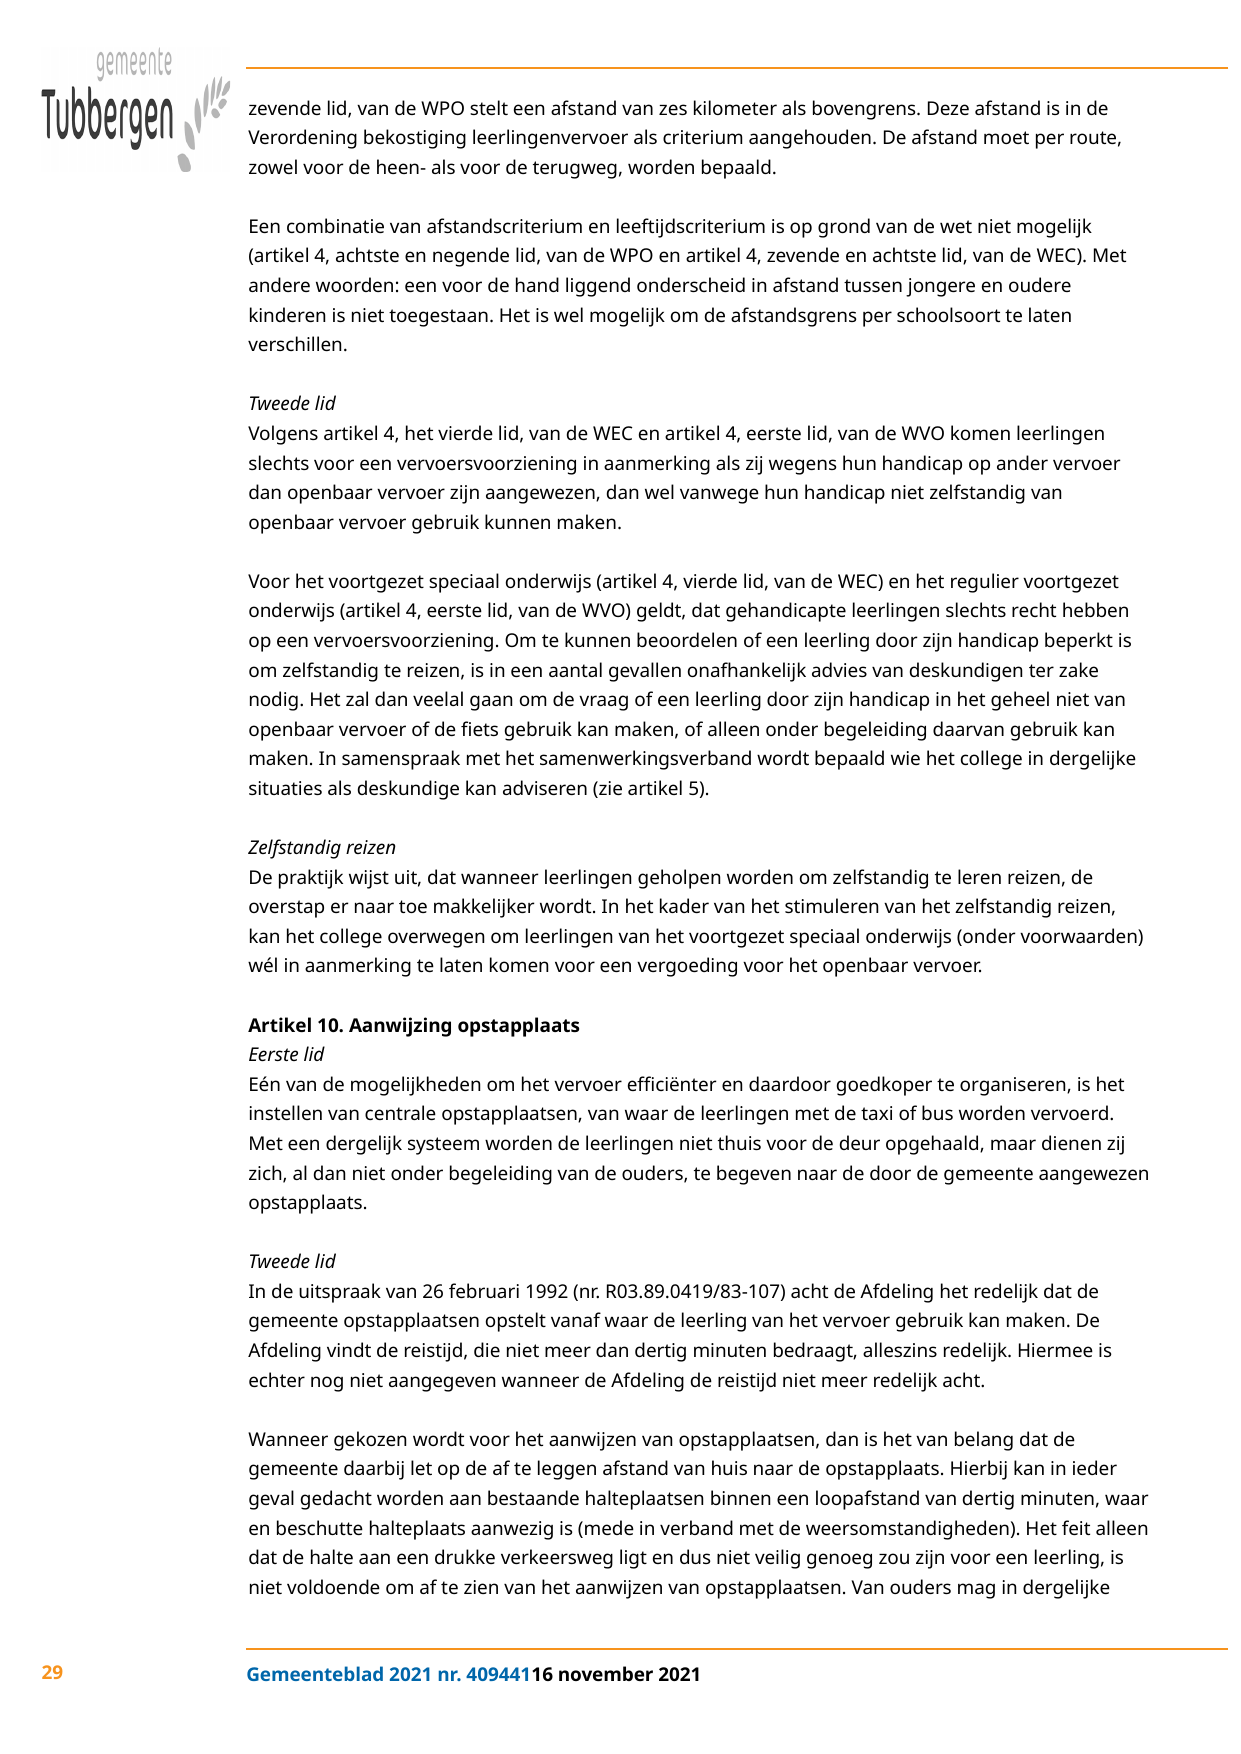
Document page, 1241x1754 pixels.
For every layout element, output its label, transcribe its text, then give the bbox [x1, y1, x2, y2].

text Eerste lid [248, 1041, 1152, 1067]
text Eén van de mogelijkheden om het vervoer efficiënter en daardoor goedkoper te organiseren, is het instellen van centrale opstapplaatsen, van waar de leerlingen met de taxi of bus worden vervoerd. Met een dergelijk systeem worden de leerlingen niet thuis voor de deur opgehaald, maar dienen zij zich, al dan niet onder begeleiding van de ouders, te begeven naar de door de gemeente aangewezen opstapplaats. [248, 1071, 1152, 1215]
text Volgens artikel 4, het vierde lid, van de WEC en artikel 4, eerste lid, van de WVO komen leerlingen slechts voor een vervoersvoorziening in aanmerking als zij wegens hun handicap op ander vervoer dan openbaar vervoer zijn aangewezen, dan wel vanwege hun handicap niet zelfstandig van openbaar vervoer gebruik kunnen maken. [248, 420, 1152, 535]
text In de uitspraak van 26 februari 1992 (nr. R03.89.0419/83-107) acht de Afdeling het redelijk dat de gemeente opstapplaatsen opstelt vanaf waar de leerling van het vervoer gebruik kan maken. De Afdeling vindt de reistijd, die niet meer dan dertig minuten bedraagt, alleszins redelijk. Hiermee is echter nog niet aangegeven wanneer de Afdeling de reistijd niet meer redelijk acht. [248, 1278, 1152, 1393]
text Een combinatie van afstandscriterium en leeftijdscriterium is op grond van de wet niet mogelijk (artikel 4, achtste en negende lid, van de WPO en artikel 4, zevende en achtste lid, van de WEC). Met andere woorden: een voor de hand liggend onderscheid in afstand tussen jongere en oudere kinderen is niet toegestaan. Het is wel mogelijk om de afstandsgrens per schoolsoort te laten verschillen. [248, 213, 1152, 357]
text De praktijk wijst uit, dat wanneer leerlingen geholpen worden om zelfstandig te leren reizen, de overstap er naar toe makkelijker wordt. In het kader van het stimuleren van het zelfstandig reizen, kan het college overwegen om leerlingen van het voortgezet speciaal onderwijs (onder voorwaarden) wél in aanmerking te laten komen voor een vergoeding voor het openbaar vervoer. [248, 864, 1152, 978]
text zevende lid, van de WPO stelt een afstand van zes kilometer als bovengrens. Deze afstand is in de Verordening bekostiging leerlingenvervoer als criterium aangehouden. De afstand moet per route, zowel voor de heen- als voor de terugweg, worden bepaald. [248, 95, 1152, 180]
text Tweede lid [248, 391, 1152, 416]
text Voor het voortgezet speciaal onderwijs (artikel 4, vierde lid, van de WEC) en het regulier voortgezet onderwijs (artikel 4, eerste lid, van de WVO) geldt, dat gehandicapte leerlingen slechts recht hebben op een vervoersvoorziening. Om te kunnen beoordelen of een leerling door zijn handicap beperkt is om zelfstandig te reizen, is in een aantal gevallen onafhankelijk advies van deskundigen ter zake nodig. Het zal dan veelal gaan om de vraag of een leerling door zijn handicap in het geheel niet van openbaar vervoer of de fiets gebruik kan maken, of alleen onder begeleiding daarvan gebruik kan maken. In samenspraak met het samenwerkingsverband wordt bepaald wie het college in dergelijke situaties als deskundige kan adviseren (zie artikel 5). [248, 568, 1152, 801]
picture [41, 47, 231, 172]
text Tweede lid [248, 1248, 1152, 1274]
text Zelfstandig reizen [248, 834, 1152, 860]
text Artikel 10. Aanwijzing opstapplaats [248, 1012, 1152, 1038]
text Wanneer gekozen wordt voor het aanwijzen van opstapplaatsen, dan is het van belang dat de gemeente daarbij let op de af te leggen afstand van huis naar de opstapplaats. Hierbij kan in ieder geval gedacht worden aan bestaande halteplaatsen binnen een loopafstand van dertig minuten, waar en beschutte halteplaats aanwezig is (mede in verband met de weersomstandigheden). Het feit alleen dat de halte aan een drukke verkeersweg ligt en dus niet veilig genoeg zou zijn voor een leerling, is niet voldoende om af te zien van het aanwijzen van opstapplaatsen. Van ouders mag in dergelijke [248, 1426, 1152, 1600]
